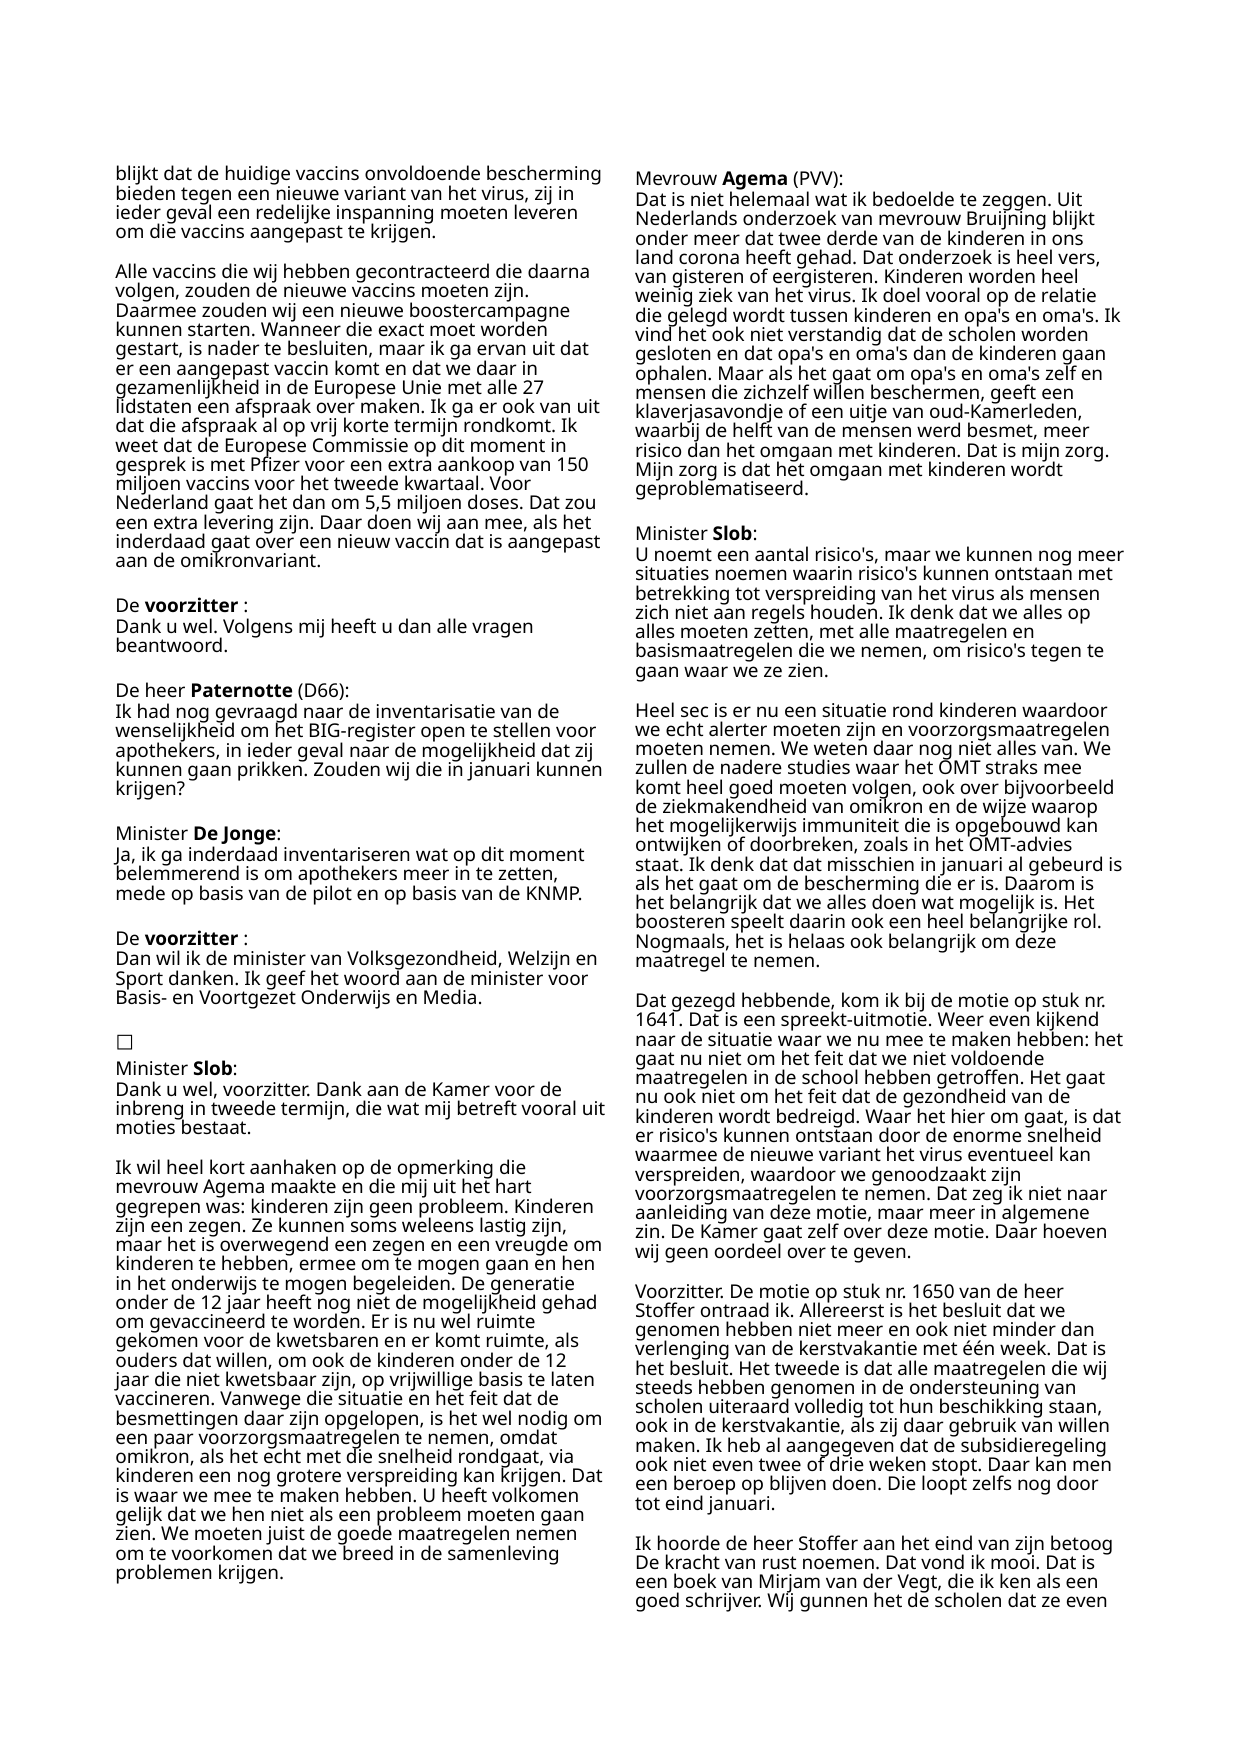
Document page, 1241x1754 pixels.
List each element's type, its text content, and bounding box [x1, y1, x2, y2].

text Dan wil ik de minister van Volksgezondheid, Welzijn en Sport danken. Ik geef het woord aan de minister voor Basis- en Voortgezet Onderwijs en Media. [115, 950, 605, 1008]
text Ik hoorde de heer Stoffer aan het eind van zijn betoog De kracht van rust noemen. Dat vond ik mooi. Dat is een boek van Mirjam van der Vegt, die ik ken als een goed schrijver. Wij gunnen het de scholen dat ze even [635, 1534, 1125, 1612]
text Voorzitter. De motie op stuk nr. 1650 van de heer Stoffer ontraad ik. Allereerst is het besluit dat we genomen hebben niet meer en ook niet minder dan verlenging van de kerstvakantie met één week. Dat is het besluit. Het tweede is dat alle maatregelen die wij steeds hebben genomen in de ondersteuning van scholen uiteraard volledig tot hun beschikking staan, ook in de kerstvakantie, als zij daar gebruik van willen maken. Ik heb al aangegeven dat de subsidieregeling ook niet even twee of drie weken stopt. Daar kan men een beroep op blijven doen. Die loopt zelfs nog door tot eind januari. [635, 1283, 1125, 1514]
text Ik wil heel kort aanhaken op de opmerking die mevrouw Agema maakte en die mij uit het hart gegrepen was: kinderen zijn geen probleem. Kinderen zijn een zegen. Ze kunnen soms weleens lastig zijn, maar het is overwegend een zegen en een vreugde om kinderen te hebben, ermee om te mogen gaan en hen in het onderwijs te mogen begeleiden. De generatie onder de 12 jaar heeft nog niet de mogelijkheid gehad om gevaccineerd te worden. Er is nu wel ruimte gekomen voor de kwetsbaren en er komt ruimte, als ouders dat willen, om ook de kinderen onder de 12 jaar die niet kwetsbaar zijn, op vrijwillige basis te laten vaccineren. Vanwege die situatie en het feit dat de besmettingen daar zijn opgelopen, is het wel nodig om een paar voorzorgsmaatregelen te nemen, omdat omikron, als het echt met die snelheid rondgaat, via kinderen een nog grotere verspreiding kan krijgen. Dat is waar we mee te maken hebben. U heeft volkomen gelijk dat we hen niet als een probleem moeten gaan zien. We moeten juist de goede maatregelen nemen om te voorkomen dat we breed in de samenleving problemen krijgen. [115, 1159, 605, 1583]
text Dank u wel, voorzitter. Dank aan de Kamer voor de inbreng in tweede termijn, die wat mij betreft vooral uit moties bestaat. [115, 1081, 605, 1138]
text Dat is niet helemaal wat ik bedoelde te zeggen. Uit Nederlands onderzoek van mevrouw Bruijning blijkt onder meer dat twee derde van de kinderen in ons land corona heeft gehad. Dat onderzoek is heel vers, van gisteren of eergisteren. Kinderen worden heel weinig ziek van het virus. Ik doel vooral op de relatie die gelegd wordt tussen kinderen en opa's en oma's. Ik vind het ook niet verstandig dat de scholen worden gesloten en dat opa's en oma's dan de kinderen gaan ophalen. Maar als het gaat om opa's en oma's zelf en mensen die zichzelf willen beschermen, geeft een klaverjasavondje of een uitje van oud-Kamerleden, waarbij de helft van de mensen werd besmet, meer risico dan het omgaan met kinderen. Dat is mijn zorg. Mijn zorg is dat het omgaan met kinderen wordt geproblematiseerd. [635, 191, 1125, 499]
text Minister Slob: [115, 1055, 605, 1081]
text blijkt dat de huidige vaccins onvoldoende bescherming bieden tegen een nieuwe variant van het virus, zij in ieder geval een redelijke inspanning moeten leveren om die vaccins aangepast te krijgen. [115, 165, 605, 242]
text Minister Slob: [635, 520, 1125, 546]
text De voorzitter : [115, 592, 605, 618]
text Alle vaccins die wij hebben gecontracteerd die daarna volgen, zouden de nieuwe vaccins moeten zijn. Daarmee zouden wij een nieuwe boostercampagne kunnen starten. Wanneer die exact moet worden gestart, is nader te besluiten, maar ik ga ervan uit dat er een aangepast vaccin komt en dat we daar in gezamenlijkheid in de Europese Unie met alle 27 lidstaten een afspraak over maken. Ik ga er ook van uit dat die afspraak al op vrij korte termijn rondkomt. Ik weet dat de Europese Commissie op dit moment in gesprek is met Pfizer voor een extra aankoop van 150 miljoen vaccins voor het tweede kwartaal. Voor Nederland gaat het dan om 5,5 miljoen doses. Dat zou een extra levering zijn. Daar doen wij aan mee, als het inderdaad gaat over een nieuw vaccin dat is aangepast aan de omikronvariant. [115, 263, 605, 571]
text Mevrouw Agema (PVV): [635, 165, 1125, 191]
text U noemt een aantal risico's, maar we kunnen nog meer situaties noemen waarin risico's kunnen ontstaan met betrekking tot verspreiding van het virus als mensen zich niet aan regels houden. Ik denk dat we alles op alles moeten zetten, met alle maatregelen en basismaatregelen die we nemen, om risico's tegen te gaan waar we ze zien. [635, 546, 1125, 681]
text De heer Paternotte (D66): [115, 677, 605, 703]
text Ik had nog gevraagd naar de inventarisatie van de wenselijkheid om het BIG-register open te stellen voor apothekers, in ieder geval naar de mogelijkheid dat zij kunnen gaan prikken. Zouden wij die in januari kunnen krijgen? [115, 703, 605, 799]
text De voorzitter : [115, 925, 605, 950]
text Ja, ik ga inderdaad inventariseren wat op dit moment belemmerend is om apothekers meer in te zetten, mede op basis van de pilot en op basis van de KNMP. [115, 846, 605, 904]
text Minister De Jonge: [115, 820, 605, 846]
text Dat gezegd hebbende, kom ik bij de motie op stuk nr. 1641. Dat is een spreekt-uitmotie. Weer even kijkend naar de situatie waar we nu mee te maken hebben: het gaat nu niet om het feit dat we niet voldoende maatregelen in de school hebben getroffen. Het gaat nu ook niet om het feit dat de gezondheid van de kinderen wordt bedreigd. Waar het hier om gaat, is dat er risico's kunnen ontstaan door de enorme snelheid waarmee de nieuwe variant het virus eventueel kan verspreiden, waardoor we genoodzaakt zijn voorzorgsmaatregelen te nemen. Dat zeg ik niet naar aanleiding van deze motie, maar meer in algemene zin. De Kamer gaat zelf over deze motie. Daar hoeven wij geen oordeel over te geven. [635, 992, 1125, 1262]
text ⬜ [115, 1029, 605, 1055]
text Dank u wel. Volgens mij heeft u dan alle vragen beantwoord. [115, 618, 605, 657]
text Heel sec is er nu een situatie rond kinderen waardoor we echt alerter moeten zijn en voorzorgsmaatregelen moeten nemen. We weten daar nog niet alles van. We zullen de nadere studies waar het OMT straks mee komt heel goed moeten volgen, ook over bijvoorbeeld de ziekmakendheid van omikron en de wijze waarop het mogelijkerwijs immuniteit die is opgebouwd kan ontwijken of doorbreken, zoals in het OMT-advies staat. Ik denk dat dat misschien in januari al gebeurd is als het gaat om de bescherming die er is. Daarom is het belangrijk dat we alles doen wat mogelijk is. Het boosteren speelt daarin ook een heel belangrijke rol. Nogmaals, het is helaas ook belangrijk om deze maatregel te nemen. [635, 702, 1125, 971]
